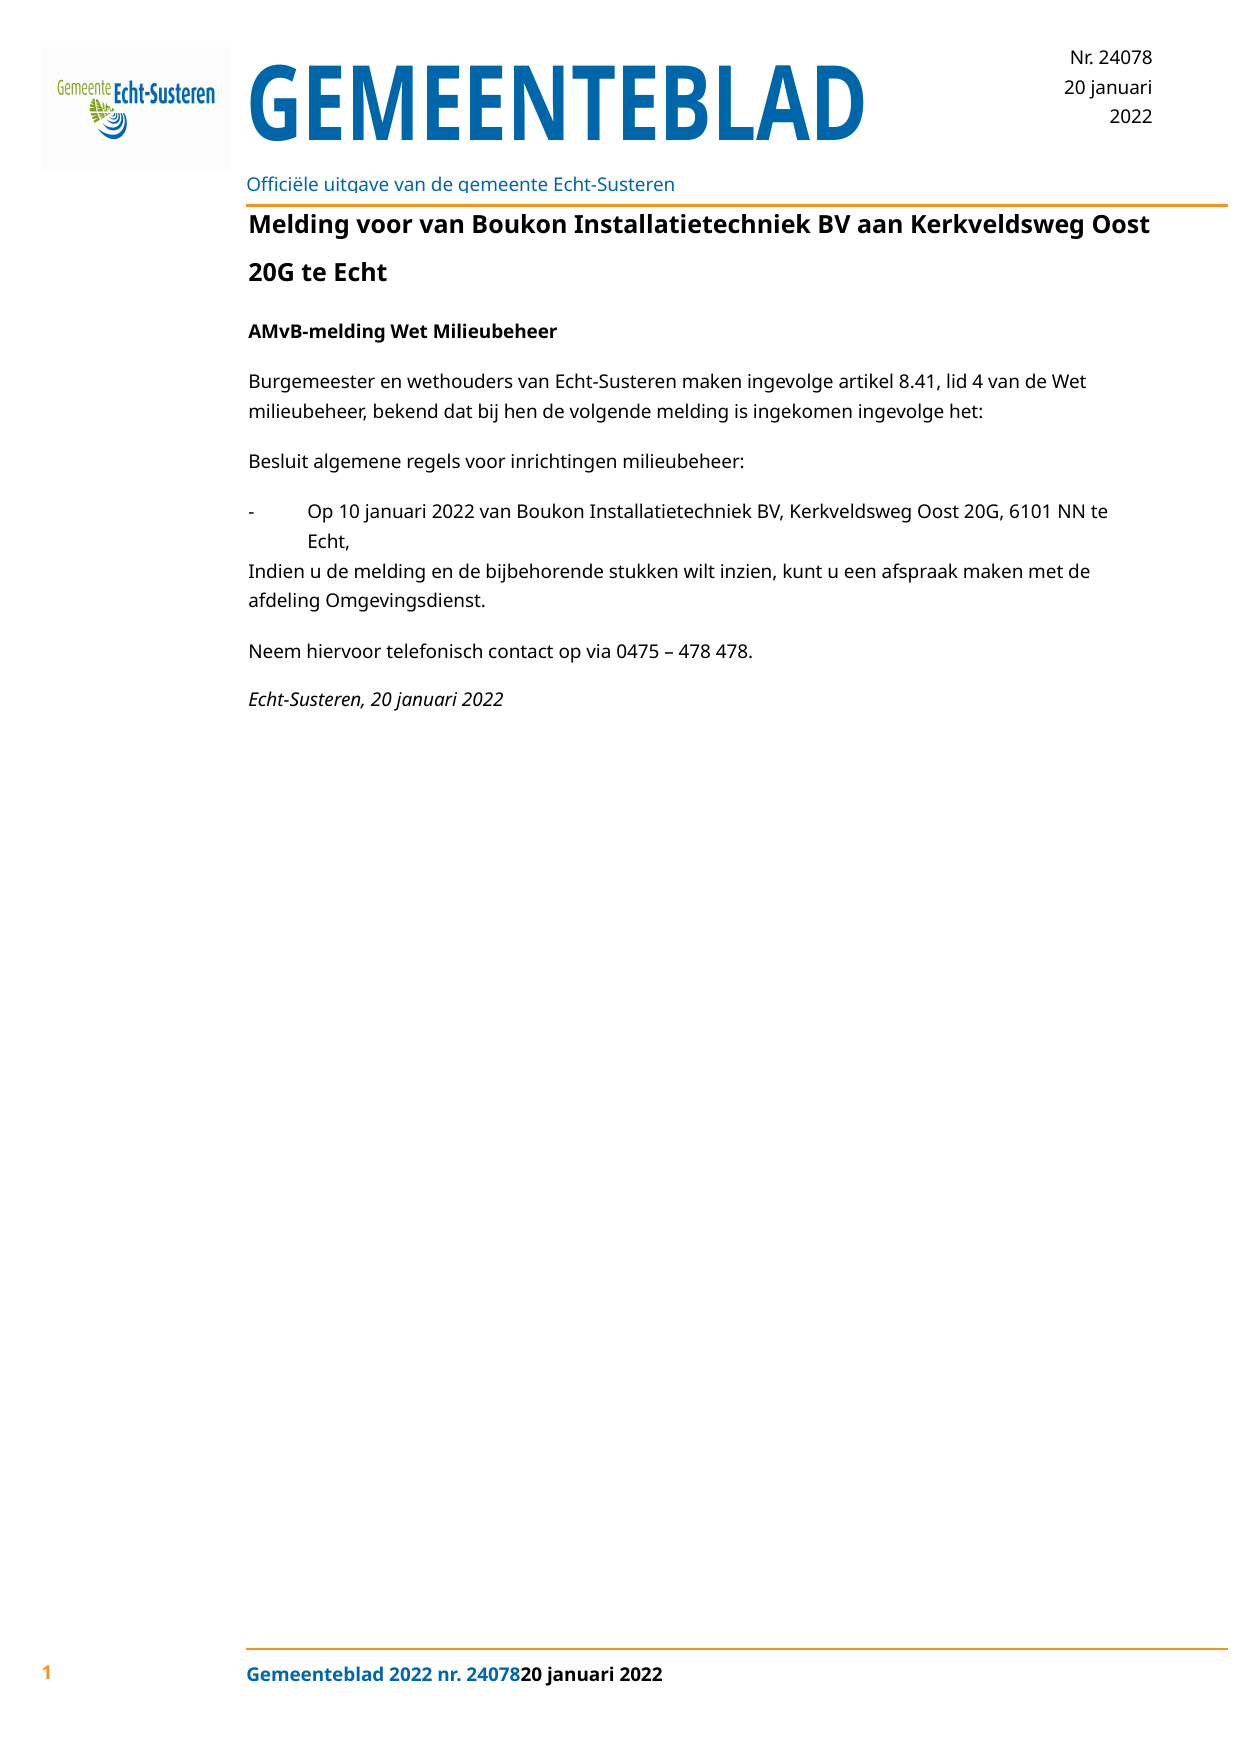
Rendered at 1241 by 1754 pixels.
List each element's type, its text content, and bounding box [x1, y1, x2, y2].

text AMvB-melding Wet Milieubeheer [248, 318, 1152, 344]
text Echt-Susteren, 20 januari 2022 [248, 686, 1152, 711]
text Burgemeester en wethouders van Echt-Susteren maken ingevolge artikel 8.41, lid 4 van de Wet milieubeheer, bekend dat bij hen de volgende melding is ingekomen ingevolge het: [248, 368, 1152, 424]
picture [41, 47, 231, 172]
list Op 10 januari 2022 van Boukon Installatietechniek BV, Kerkveldsweg Oost 20G, 6101 NN te Echt, [248, 499, 1152, 554]
text Indien u de melding en de bijbehorende stukken wilt inzien, kunt u een afspraak maken met de afdeling Omgevingsdienst. [248, 558, 1152, 613]
text Neem hiervoor telefonisch contact op via 0475 – 478 478. [248, 638, 1152, 664]
text Besluit algemene regels voor inrichtingen milieubeheer: [248, 448, 1152, 474]
text Melding voor van Boukon Installatietechniek BV aan Kerkveldsweg Oost 20G te Echt [248, 207, 1152, 288]
